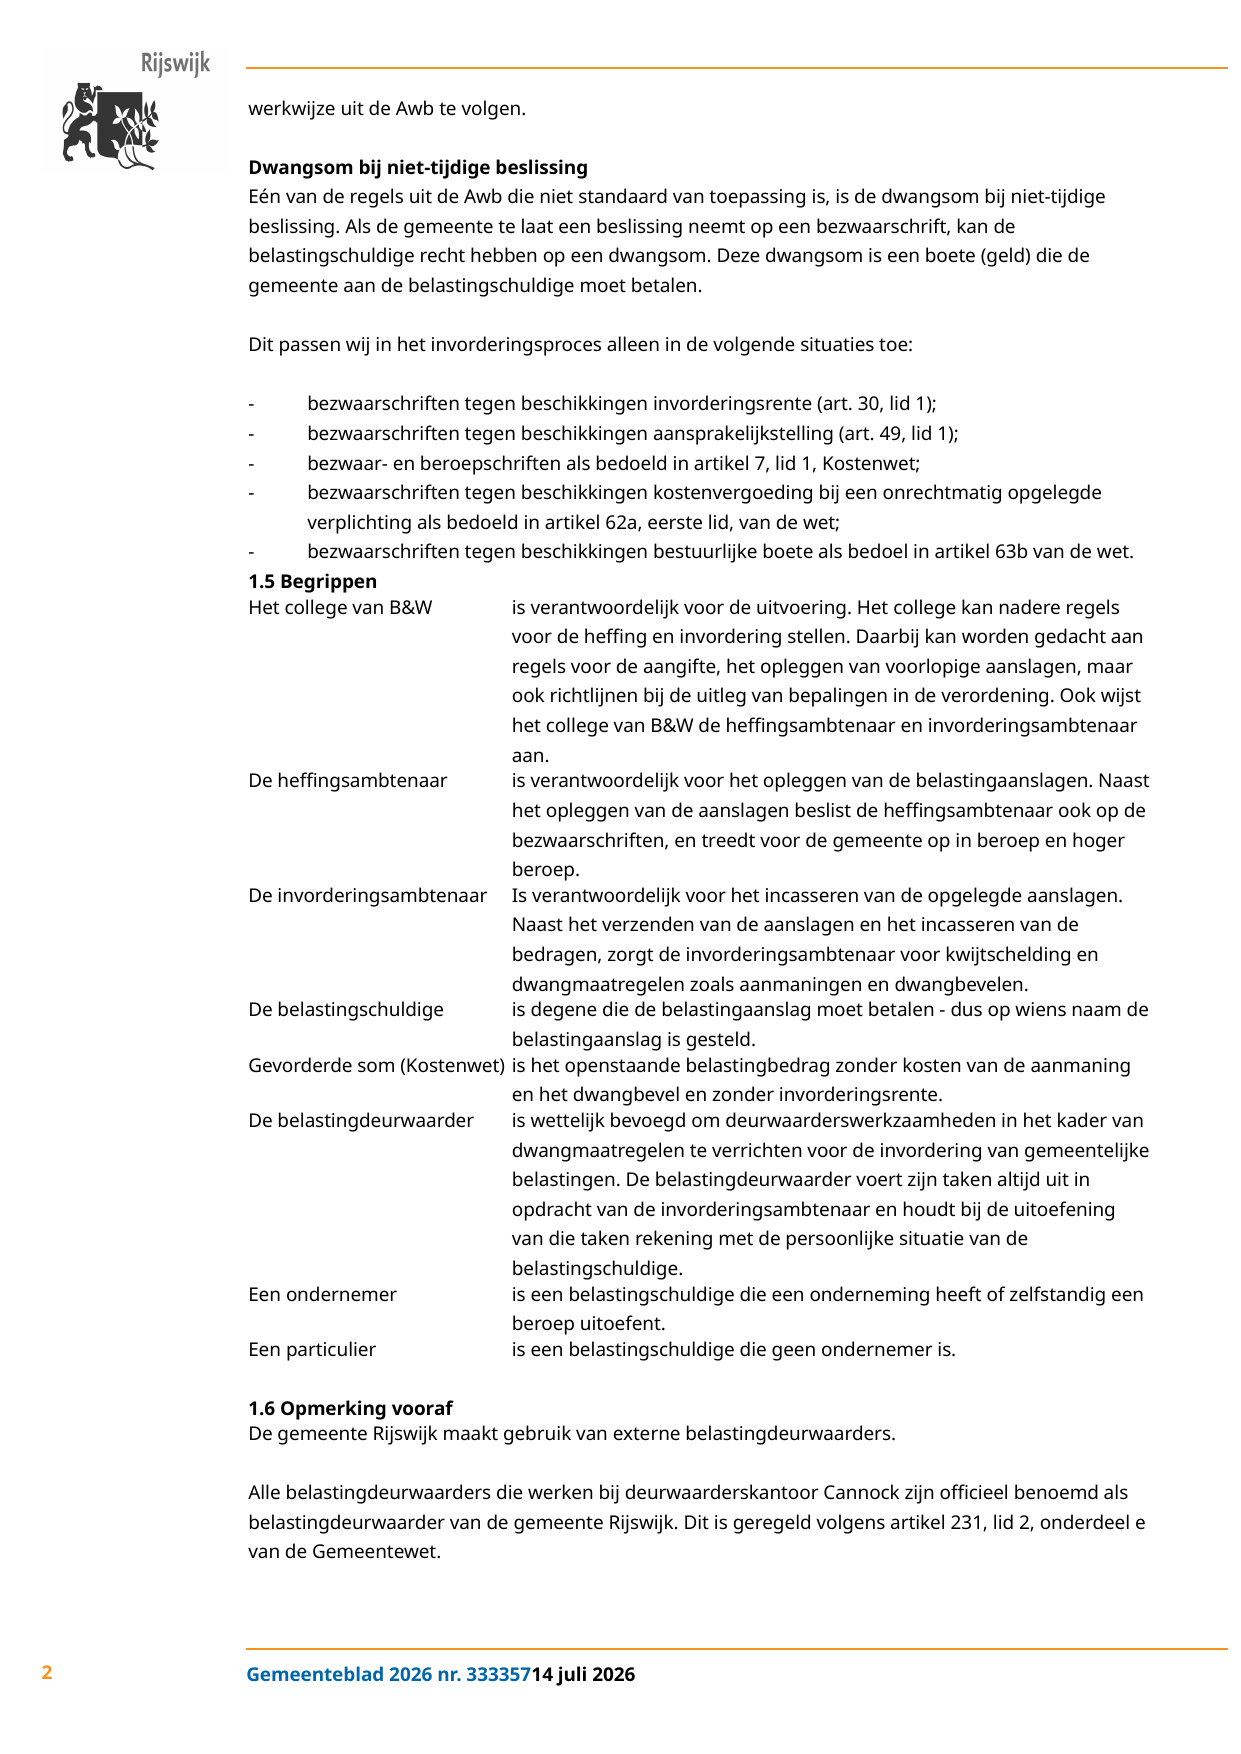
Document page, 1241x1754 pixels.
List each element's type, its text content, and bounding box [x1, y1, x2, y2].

table_cell is verantwoordelijk voor het opleggen van de belastingaanslagen. Naast het opleggen van de aanslagen beslist de heffingsambtenaar ook op de bezwaarschriften, en treedt voor de gemeente op in beroep en hoger beroep. [512, 768, 1152, 882]
text Dwangsom bij niet-tijdige beslissing [248, 154, 1152, 180]
picture [41, 47, 231, 172]
table_cell De belastingschuldige [248, 997, 512, 1052]
text werkwijze uit de Awb te volgen. [248, 95, 1152, 121]
table_cell De invorderingsambtenaar [248, 882, 512, 997]
text 1.5 Begrippen [248, 568, 1152, 594]
table_header Het college van B&W [248, 594, 512, 768]
table_cell De heffingsambtenaar [248, 768, 512, 882]
table_cell is wettelijk bevoegd om deurwaarderswerkzaamheden in het kader van dwangmaatregelen te verrichten voor de invordering van gemeentelijke belastingen. De belastingdeurwaarder voert zijn taken altijd uit in opdracht van de invorderingsambtenaar en houdt bij de uitoefening van die taken rekening met de persoonlijke situatie van de belastingschuldige. [512, 1107, 1152, 1281]
list bezwaarschriften tegen beschikkingen kostenvergoeding bij een onrechtmatig opgelegde verplichting als bedoeld in artikel 62a, eerste lid, van de wet; [248, 479, 1152, 535]
table_cell is degene die de belastingaanslag moet betalen - dus op wiens naam de belastingaanslag is gesteld. [512, 997, 1152, 1052]
list bezwaarschriften tegen beschikkingen bestuurlijke boete als bedoel in artikel 63b van de wet. [248, 538, 1152, 564]
text Dit passen wij in het invorderingsproces alleen in de volgende situaties toe: [248, 331, 1152, 357]
text Alle belastingdeurwaarders die werken bij deurwaarderskantoor Cannock zijn officieel benoemd als belastingdeurwaarder van de gemeente Rijswijk. Dit is geregeld volgens artikel 231, lid 2, onderdeel e van de Gemeentewet. [248, 1479, 1152, 1564]
table_cell is het openstaande belastingbedrag zonder kosten van de aanmaning en het dwangbevel en zonder invorderingsrente. [512, 1052, 1152, 1107]
text Eén van de regels uit de Awb die niet standaard van toepassing is, is de dwangsom bij niet-tijdige beslissing. Als de gemeente te laat een beslissing neemt op een bezwaarschrift, kan de belastingschuldige recht hebben op een dwangsom. Deze dwangsom is een boete (geld) die de gemeente aan de belastingschuldige moet betalen. [248, 183, 1152, 298]
text 1.6 Opmerking vooraf [248, 1395, 1152, 1420]
table_cell Is verantwoordelijk voor het incasseren van de opgelegde aanslagen. Naast het verzenden van de aanslagen en het incasseren van de bedragen, zorgt de invorderingsambtenaar voor kwijtschelding en dwangmaatregelen zoals aanmaningen en dwangbevelen. [512, 882, 1152, 997]
table_cell De belastingdeurwaarder [248, 1107, 512, 1281]
list bezwaarschriften tegen beschikkingen aansprakelijkstelling (art. 49, lid 1); [248, 420, 1152, 446]
table_cell Gevorderde som (Kostenwet) [248, 1052, 512, 1107]
table_cell Een particulier [248, 1336, 512, 1362]
list bezwaar- en beroepschriften als bedoeld in artikel 7, lid 1, Kostenwet; [248, 450, 1152, 476]
table_header is verantwoordelijk voor de uitvoering. Het college kan nadere regels voor de heffing en invordering stellen. Daarbij kan worden gedacht aan regels voor de aangifte, het opleggen van voorlopige aanslagen, maar ook richtlijnen bij de uitleg van bepalingen in de verordening. Ook wijst het college van B&W de heffingsambtenaar en invorderingsambtenaar aan. [512, 594, 1152, 768]
list bezwaarschriften tegen beschikkingen invorderingsrente (art. 30, lid 1); [248, 391, 1152, 416]
table_cell is een belastingschuldige die geen ondernemer is. [512, 1336, 1152, 1362]
table_cell is een belastingschuldige die een onderneming heeft of zelfstandig een beroep uitoefent. [512, 1281, 1152, 1336]
table_cell Een ondernemer [248, 1281, 512, 1336]
text De gemeente Rijswijk maakt gebruik van externe belastingdeurwaarders. [248, 1420, 1152, 1446]
